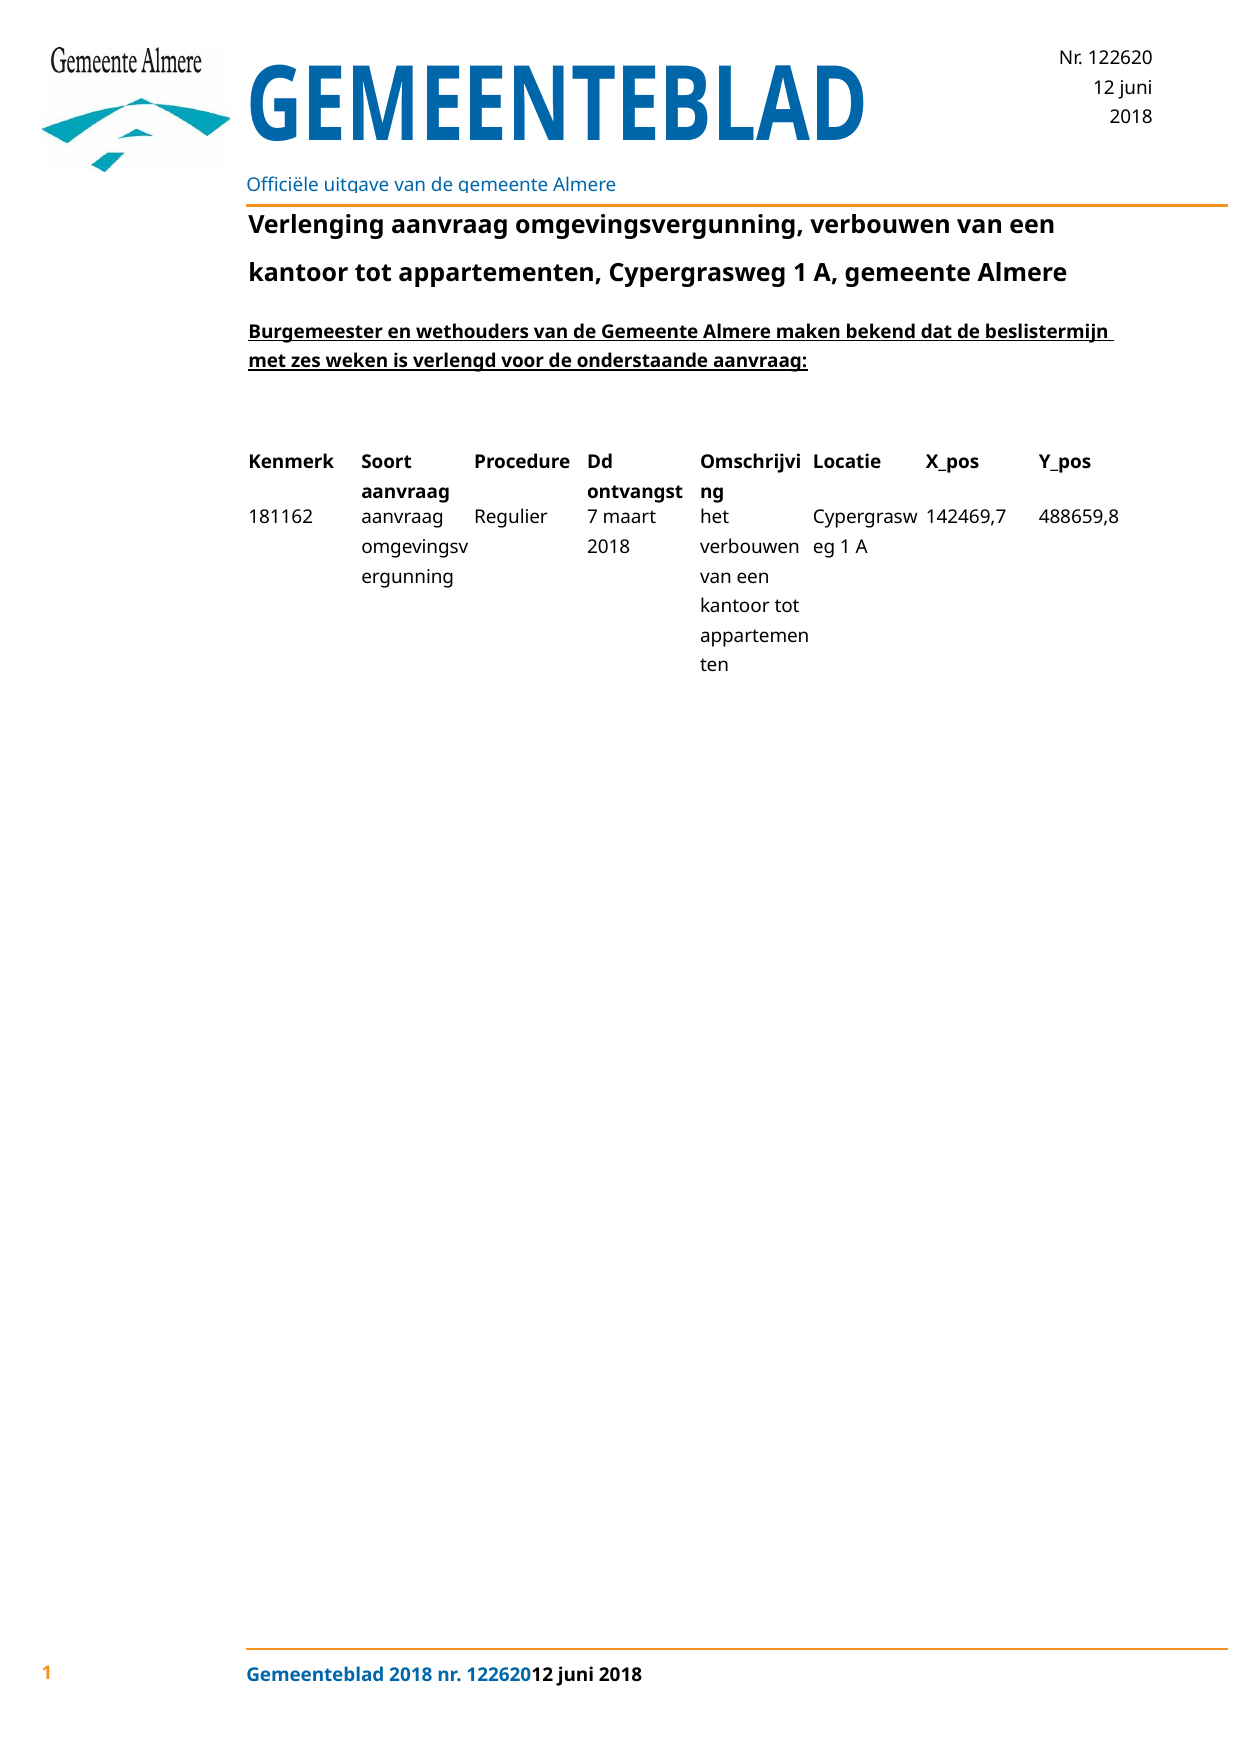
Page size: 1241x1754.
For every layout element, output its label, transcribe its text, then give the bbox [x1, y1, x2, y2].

table_header Kenmerk [248, 449, 361, 504]
table_header Soort aanvraag [361, 449, 474, 504]
table_header Omschrijving [700, 449, 813, 504]
table_cell 142469,7 [926, 504, 1038, 677]
table_cell 7 maart 2018 [587, 504, 700, 677]
table_cell 488659,8 [1039, 504, 1152, 677]
table_header Procedure [474, 449, 587, 504]
text Burgemeester en wethouders van de Gemeente Almere maken bekend dat de beslistermijn met zes weken is verlengd voor de onderstaande aanvraag: [248, 318, 1152, 373]
table_header Locatie [813, 449, 926, 504]
picture [41, 47, 231, 172]
table_cell Cypergrasweg 1 A [813, 504, 926, 677]
table_header Dd ontvangst [587, 449, 700, 504]
table_header Y_pos [1039, 449, 1152, 504]
table_cell aanvraag omgevingsvergunning [361, 504, 474, 677]
table_cell het verbouwen van een kantoor tot appartementen [700, 504, 813, 677]
text Verlenging aanvraag omgevingsvergunning, verbouwen van een kantoor tot appartementen, Cypergrasweg 1 A, gemeente Almere [248, 207, 1152, 288]
table_cell Regulier [474, 504, 587, 677]
table_header X_pos [926, 449, 1038, 504]
table_cell 181162 [248, 504, 361, 677]
